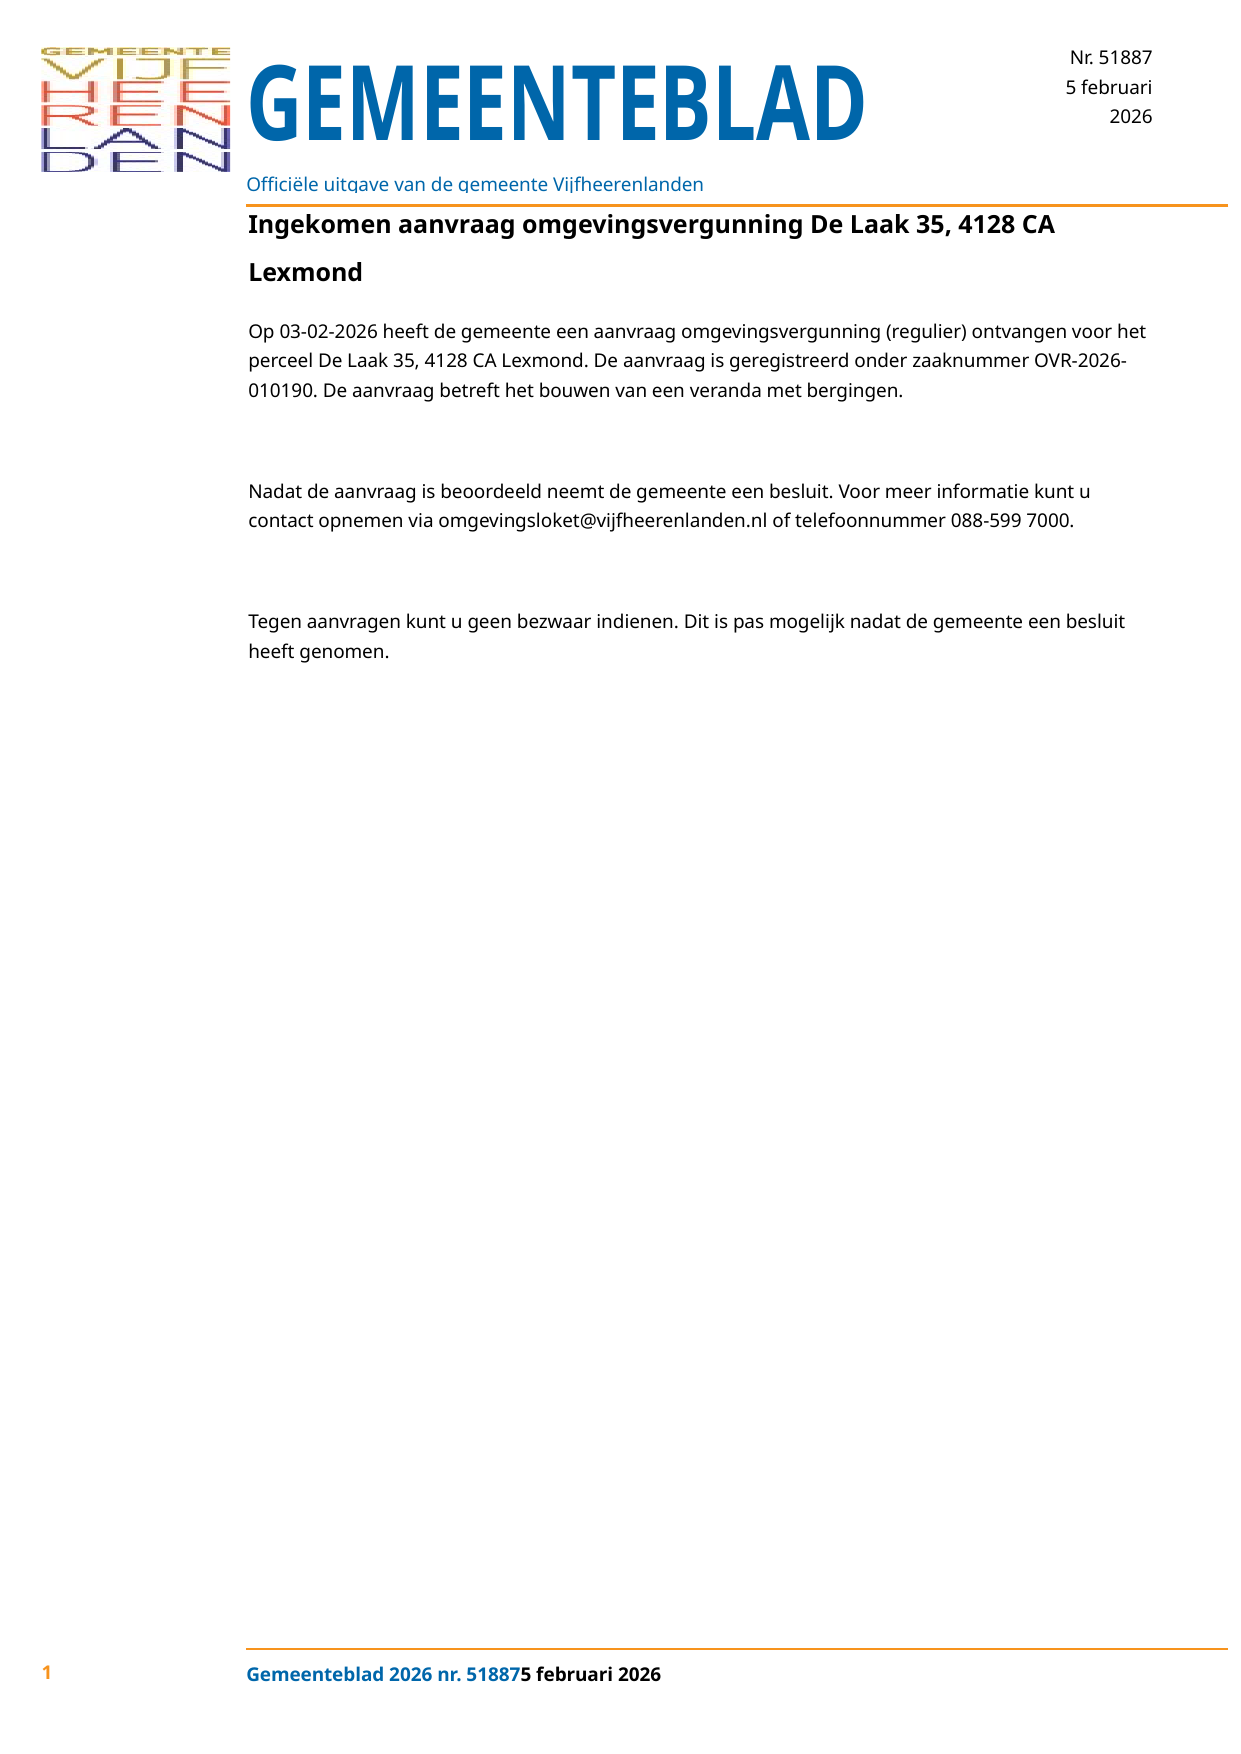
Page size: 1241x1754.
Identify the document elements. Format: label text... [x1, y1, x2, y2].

text Nadat de aanvraag is beoordeeld neemt de gemeente een besluit. Voor meer informatie kunt u contact opnemen via omgevingsloket@vijfheerenlanden.nl of telefoonnummer 088-599 7000. [248, 478, 1152, 533]
text Op 03-02-2026 heeft de gemeente een aanvraag omgevingsvergunning (regulier) ontvangen voor het perceel De Laak 35, 4128 CA Lexmond. De aanvraag is geregistreerd onder zaaknummer OVR-2026-010190. De aanvraag betreft het bouwen van een veranda met bergingen. [248, 318, 1152, 403]
text Ingekomen aanvraag omgevingsvergunning De Laak 35, 4128 CA Lexmond [248, 207, 1152, 288]
picture [41, 47, 231, 172]
text Tegen aanvragen kunt u geen bezwaar indienen. Dit is pas mogelijk nadat de gemeente een besluit heeft genomen. [248, 608, 1152, 664]
